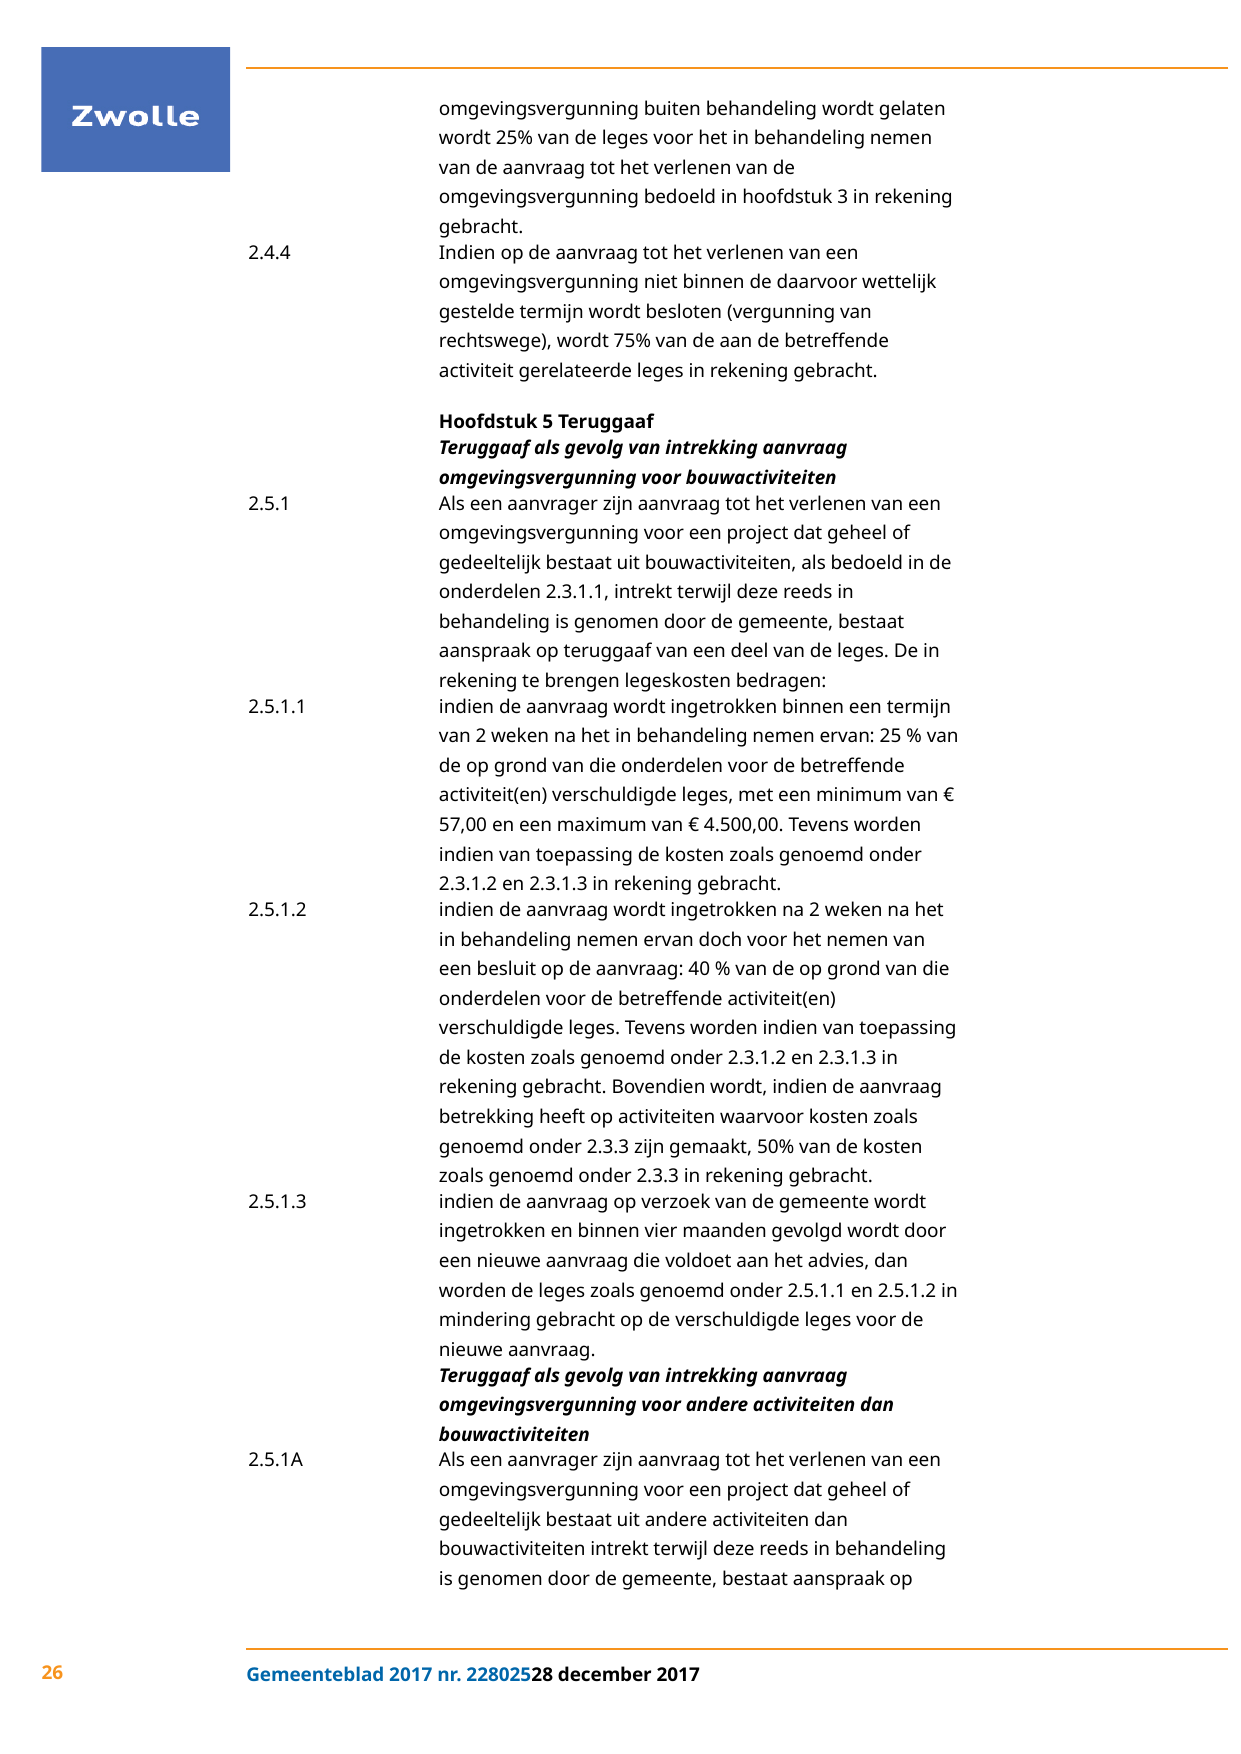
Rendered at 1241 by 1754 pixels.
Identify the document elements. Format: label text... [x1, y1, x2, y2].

table_cell Teruggaaf als gevolg van intrekking aanvraag omgevingsvergunning voor andere activiteiten dan bouwactiviteiten [439, 1362, 961, 1447]
table_cell [439, 383, 961, 409]
table_cell Als een aanvrager zijn aanvraag tot het verlenen van een omgevingsvergunning voor een project dat geheel of gedeeltelijk bestaat uit bouwactiviteiten, als bedoeld in de onderdelen 2.3.1.1, intrekt terwijl deze reeds in behandeling is genomen door de gemeente, bestaat aanspraak op teruggaaf van een deel van de leges. De in rekening te brengen legeskosten bedragen: [439, 490, 961, 693]
table_cell Als een aanvrager zijn aanvraag tot het verlenen van een omgevingsvergunning voor een project dat geheel of gedeeltelijk bestaat uit andere activiteiten dan bouwactiviteiten intrekt terwijl deze reeds in behandeling is genomen door de gemeente, bestaat aanspraak op [439, 1447, 961, 1591]
table_cell [961, 1362, 1152, 1447]
picture [41, 47, 231, 172]
table_cell indien de aanvraag wordt ingetrokken binnen een termijn van 2 weken na het in behandeling nemen ervan: 25 % van de op grond van die onderdelen voor de betreffende activiteit(en) verschuldigde leges, met een minimum van € 57,00 en een maximum van € 4.500,00. Tevens worden indien van toepassing de kosten zoals genoemd onder 2.3.1.2 en 2.3.1.3 in rekening gebracht. [439, 693, 961, 896]
table_cell [961, 239, 1152, 383]
table_cell [248, 409, 439, 434]
table_cell [248, 1362, 439, 1447]
table_cell Indien op de aanvraag tot het verlenen van een omgevingsvergunning niet binnen de daarvoor wettelijk gestelde termijn wordt besloten (vergunning van rechtswege), wordt 75% van de aan de betreffende activiteit gerelateerde leges in rekening gebracht. [439, 239, 961, 383]
table_cell [961, 434, 1152, 490]
table_cell 2.5.1 [248, 490, 439, 693]
table_cell omgevingsvergunning buiten behandeling wordt gelaten wordt 25% van de leges voor het in behandeling nemen van de aanvraag tot het verlenen van de omgevingsvergunning bedoeld in hoofdstuk 3 in rekening gebracht. [439, 95, 961, 239]
table_cell 2.5.1A [248, 1447, 439, 1591]
table_cell [248, 95, 439, 239]
table_cell indien de aanvraag op verzoek van de gemeente wordt ingetrokken en binnen vier maanden gevolgd wordt door een nieuwe aanvraag die voldoet aan het advies, dan worden de leges zoals genoemd onder 2.5.1.1 en 2.5.1.2 in mindering gebracht op de verschuldigde leges voor de nieuwe aanvraag. [439, 1188, 961, 1362]
table_cell [961, 383, 1152, 409]
table_cell [961, 490, 1152, 693]
table_cell [248, 383, 439, 409]
table_cell [961, 896, 1152, 1188]
table_cell [961, 693, 1152, 896]
table_cell [248, 434, 439, 490]
table_cell [961, 95, 1152, 239]
table_cell [961, 1188, 1152, 1362]
table_cell 2.5.1.1 [248, 693, 439, 896]
table_cell Teruggaaf als gevolg van intrekking aanvraag omgevingsvergunning voor bouwactiviteiten [439, 434, 961, 490]
table_cell [961, 1447, 1152, 1591]
table_cell Hoofdstuk 5 Teruggaaf [439, 409, 961, 434]
table_cell 2.4.4 [248, 239, 439, 383]
table_cell 2.5.1.2 [248, 896, 439, 1188]
table_cell indien de aanvraag wordt ingetrokken na 2 weken na het in behandeling nemen ervan doch voor het nemen van een besluit op de aanvraag: 40 % van de op grond van die onderdelen voor de betreffende activiteit(en) verschuldigde leges. Tevens worden indien van toepassing de kosten zoals genoemd onder 2.3.1.2 en 2.3.1.3 in rekening gebracht. Bovendien wordt, indien de aanvraag betrekking heeft op activiteiten waarvoor kosten zoals genoemd onder 2.3.3 zijn gemaakt, 50% van de kosten zoals genoemd onder 2.3.3 in rekening gebracht. [439, 896, 961, 1188]
table_cell 2.5.1.3 [248, 1188, 439, 1362]
table_cell [961, 409, 1152, 434]
